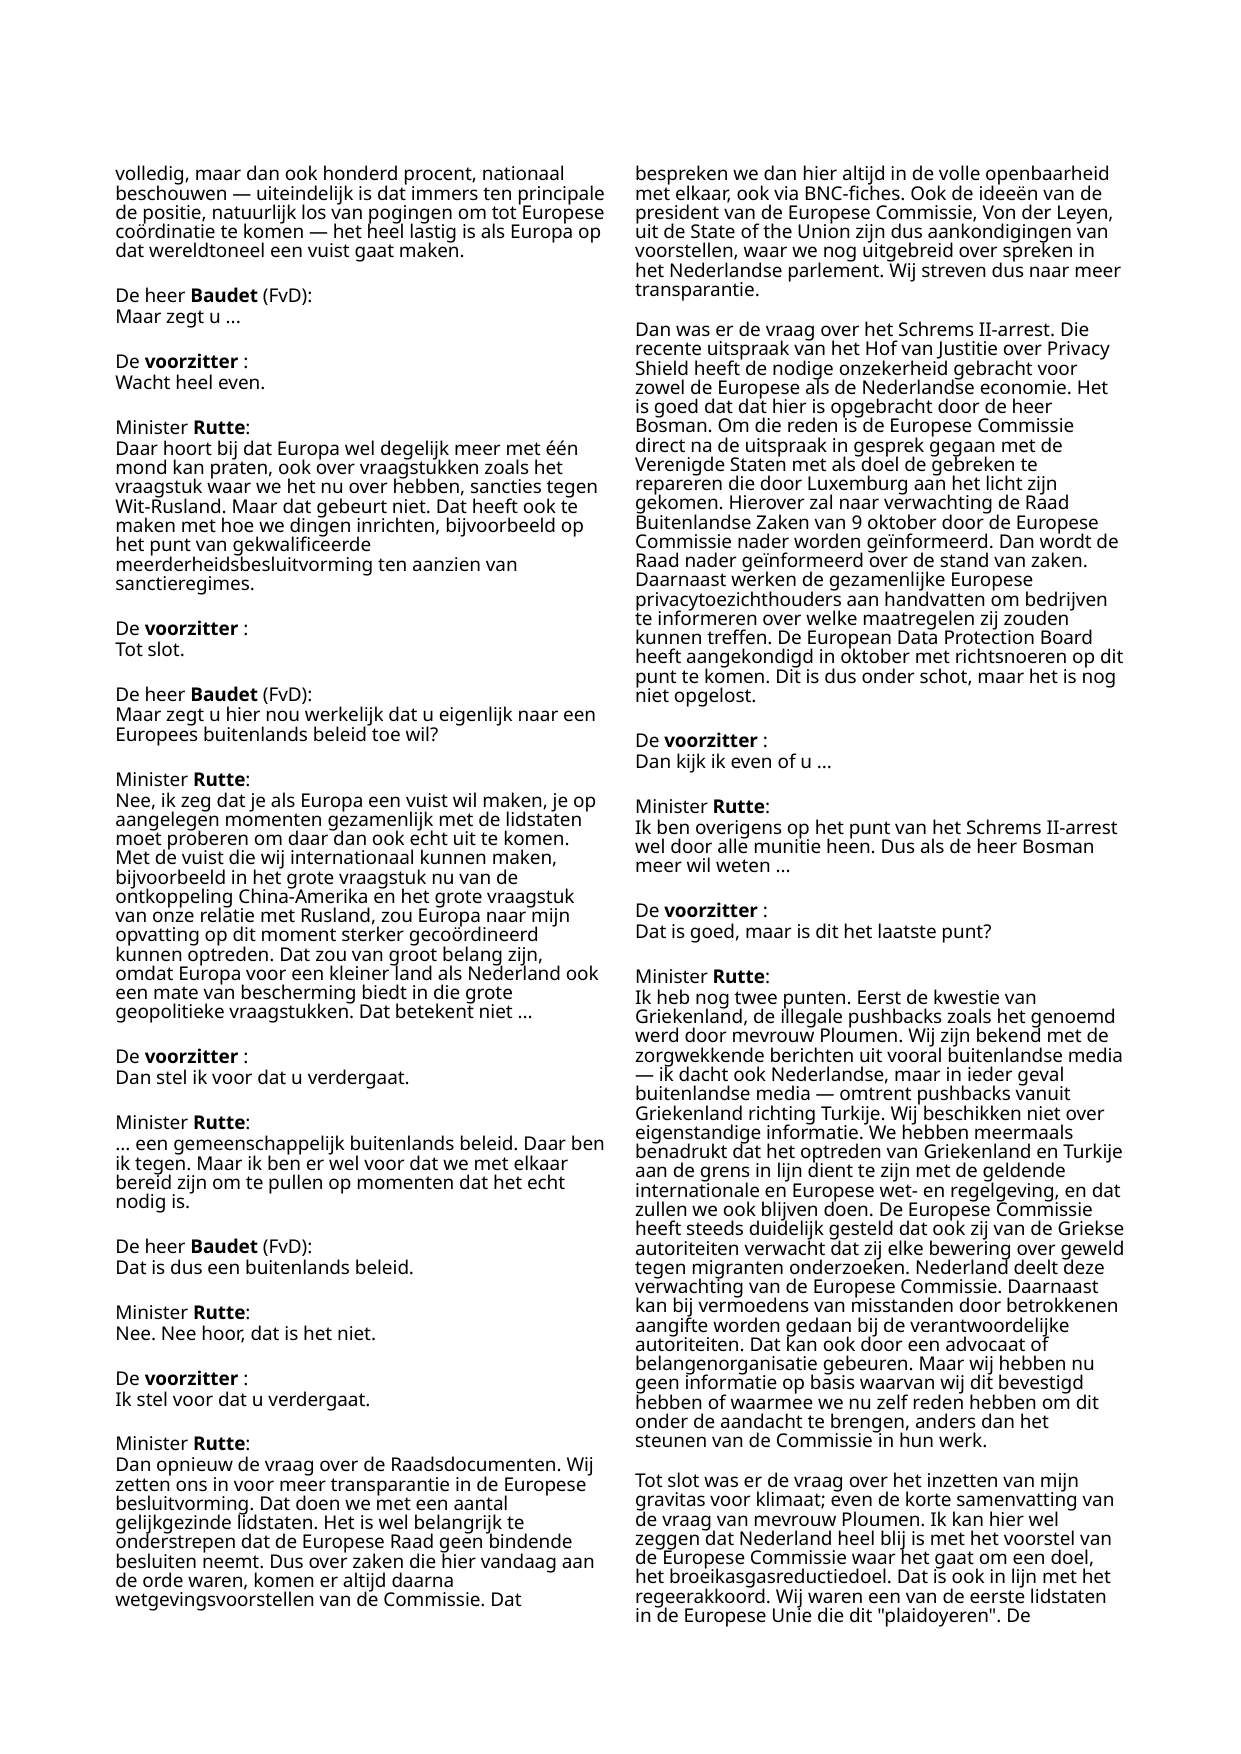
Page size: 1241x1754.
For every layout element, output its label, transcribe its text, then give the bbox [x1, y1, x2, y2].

text De voorzitter : [115, 348, 605, 374]
text Wacht heel even. [115, 374, 605, 393]
text volledig, maar dan ook honderd procent, nationaal beschouwen — uiteindelijk is dat immers ten principale de positie, natuurlijk los van pogingen om tot Europese coördinatie te komen — het heel lastig is als Europa op dat wereldtoneel een vuist gaat maken. [115, 165, 605, 262]
text Nee. Nee hoor, dat is het niet. [115, 1325, 605, 1344]
text Minister Rutte: [115, 766, 605, 792]
text Tot slot. [115, 641, 605, 660]
text bespreken we dan hier altijd in de volle openbaarheid met elkaar, ook via BNC-fiches. Ook de ideeën van de president van de Europese Commissie, Von der Leyen, uit de State of the Union zijn dus aankondigingen van voorstellen, waar we nog uitgebreid over spreken in het Nederlandse parlement. Wij streven dus naar meer transparantie. [635, 165, 1125, 300]
text Dan was er de vraag over het Schrems II-arrest. Die recente uitspraak van het Hof van Justitie over Privacy Shield heeft de nodige onzekerheid gebracht voor zowel de Europese als de Nederlandse economie. Het is goed dat dat hier is opgebracht door de heer Bosman. Om die reden is de Europese Commissie direct na de uitspraak in gesprek gegaan met de Verenigde Staten met als doel de gebreken te repareren die door Luxemburg aan het licht zijn gekomen. Hierover zal naar verwachting de Raad Buitenlandse Zaken van 9 oktober door de Europese Commissie nader worden geïnformeerd. Dan wordt de Raad nader geïnformeerd over de stand van zaken. Daarnaast werken de gezamenlijke Europese privacytoezichthouders aan handvatten om bedrijven te informeren over welke maatregelen zij zouden kunnen treffen. De European Data Protection Board heeft aangekondigd in oktober met richtsnoeren op dit punt te komen. Dit is dus onder schot, maar het is nog niet opgelost. [635, 321, 1125, 706]
text ... een gemeenschappelijk buitenlands beleid. Daar ben ik tegen. Maar ik ben er wel voor dat we met elkaar bereid zijn om te pullen op momenten dat het echt nodig is. [115, 1135, 605, 1212]
text Minister Rutte: [115, 1109, 605, 1135]
text Minister Rutte: [635, 793, 1125, 819]
text Minister Rutte: [115, 414, 605, 440]
text Daar hoort bij dat Europa wel degelijk meer met één mond kan praten, ook over vraagstukken zoals het vraagstuk waar we het nu over hebben, sancties tegen Wit-Rusland. Maar dat gebeurt niet. Dat heeft ook te maken met hoe we dingen inrichten, bijvoorbeeld op het punt van gekwalificeerde meerderheidsbesluitvorming ten aanzien van sanctieregimes. [115, 440, 605, 594]
text Tot slot was er de vraag over het inzetten van mijn gravitas voor klimaat; even de korte samenvatting van de vraag van mevrouw Ploumen. Ik kan hier wel zeggen dat Nederland heel blij is met het voorstel van de Europese Commissie waar het gaat om een doel, het broeikasgasreductiedoel. Dat is ook in lijn met het regeerakkoord. Wij waren een van de eerste lidstaten in de Europese Unie die dit "plaidoyeren". De [635, 1472, 1125, 1626]
text Minister Rutte: [115, 1431, 605, 1456]
text Dan opnieuw de vraag over de Raadsdocumenten. Wij zetten ons in voor meer transparantie in de Europese besluitvorming. Dat doen we met een aantal gelijkgezinde lidstaten. Het is wel belangrijk te onderstrepen dat de Europese Raad geen bindende besluiten neemt. Dus over zaken die hier vandaag aan de orde waren, komen er altijd daarna wetgevingsvoorstellen van de Commissie. Dat [115, 1456, 605, 1611]
text Maar zegt u hier nou werkelijk dat u eigenlijk naar een Europees buitenlands beleid toe wil? [115, 706, 605, 745]
text De voorzitter : [635, 897, 1125, 923]
text De heer Baudet (FvD): [115, 681, 605, 706]
text Dan kijk ik even of u ... [635, 753, 1125, 772]
text Maar zegt u ... [115, 308, 605, 327]
text De voorzitter : [115, 1044, 605, 1069]
text Dan stel ik voor dat u verdergaat. [115, 1069, 605, 1089]
text Dat is dus een buitenlands beleid. [115, 1259, 605, 1278]
text Ik stel voor dat u verdergaat. [115, 1391, 605, 1410]
text Minister Rutte: [635, 963, 1125, 989]
text Dat is goed, maar is dit het laatste punt? [635, 923, 1125, 942]
text Nee, ik zeg dat je als Europa een vuist wil maken, je op aangelegen momenten gezamenlijk met de lidstaten moet proberen om daar dan ook echt uit te komen. Met de vuist die wij internationaal kunnen maken, bijvoorbeeld in het grote vraagstuk nu van de ontkoppeling China-Amerika en het grote vraagstuk van onze relatie met Rusland, zou Europa naar mijn opvatting op dit moment sterker gecoördineerd kunnen optreden. Dat zou van groot belang zijn, omdat Europa voor een kleiner land als Nederland ook een mate van bescherming biedt in die grote geopolitieke vraagstukken. Dat betekent niet ... [115, 792, 605, 1023]
text De voorzitter : [115, 615, 605, 641]
text De voorzitter : [115, 1365, 605, 1391]
text Minister Rutte: [115, 1299, 605, 1325]
text De voorzitter : [635, 727, 1125, 753]
text Ik heb nog twee punten. Eerst de kwestie van Griekenland, de illegale pushbacks zoals het genoemd werd door mevrouw Ploumen. Wij zijn bekend met de zorgwekkende berichten uit vooral buitenlandse media — ik dacht ook Nederlandse, maar in ieder geval buitenlandse media — omtrent pushbacks vanuit Griekenland richting Turkije. Wij beschikken niet over eigenstandige informatie. We hebben meermaals benadrukt dat het optreden van Griekenland en Turkije aan de grens in lijn dient te zijn met de geldende internationale en Europese wet- en regelgeving, en dat zullen we ook blijven doen. De Europese Commissie heeft steeds duidelijk gesteld dat ook zij van de Griekse autoriteiten verwacht dat zij elke bewering over geweld tegen migranten onderzoeken. Nederland deelt deze verwachting van de Europese Commissie. Daarnaast kan bij vermoedens van misstanden door betrokkenen aangifte worden gedaan bij de verantwoordelijke autoriteiten. Dat kan ook door een advocaat of belangenorganisatie gebeuren. Maar wij hebben nu geen informatie op basis waarvan wij dit bevestigd hebben of waarmee we nu zelf reden hebben om dit onder de aandacht te brengen, anders dan het steunen van de Commissie in hun werk. [635, 989, 1125, 1451]
text Ik ben overigens op het punt van het Schrems II-arrest wel door alle munitie heen. Dus als de heer Bosman meer wil weten ... [635, 819, 1125, 877]
text De heer Baudet (FvD): [115, 1233, 605, 1259]
text De heer Baudet (FvD): [115, 282, 605, 308]
